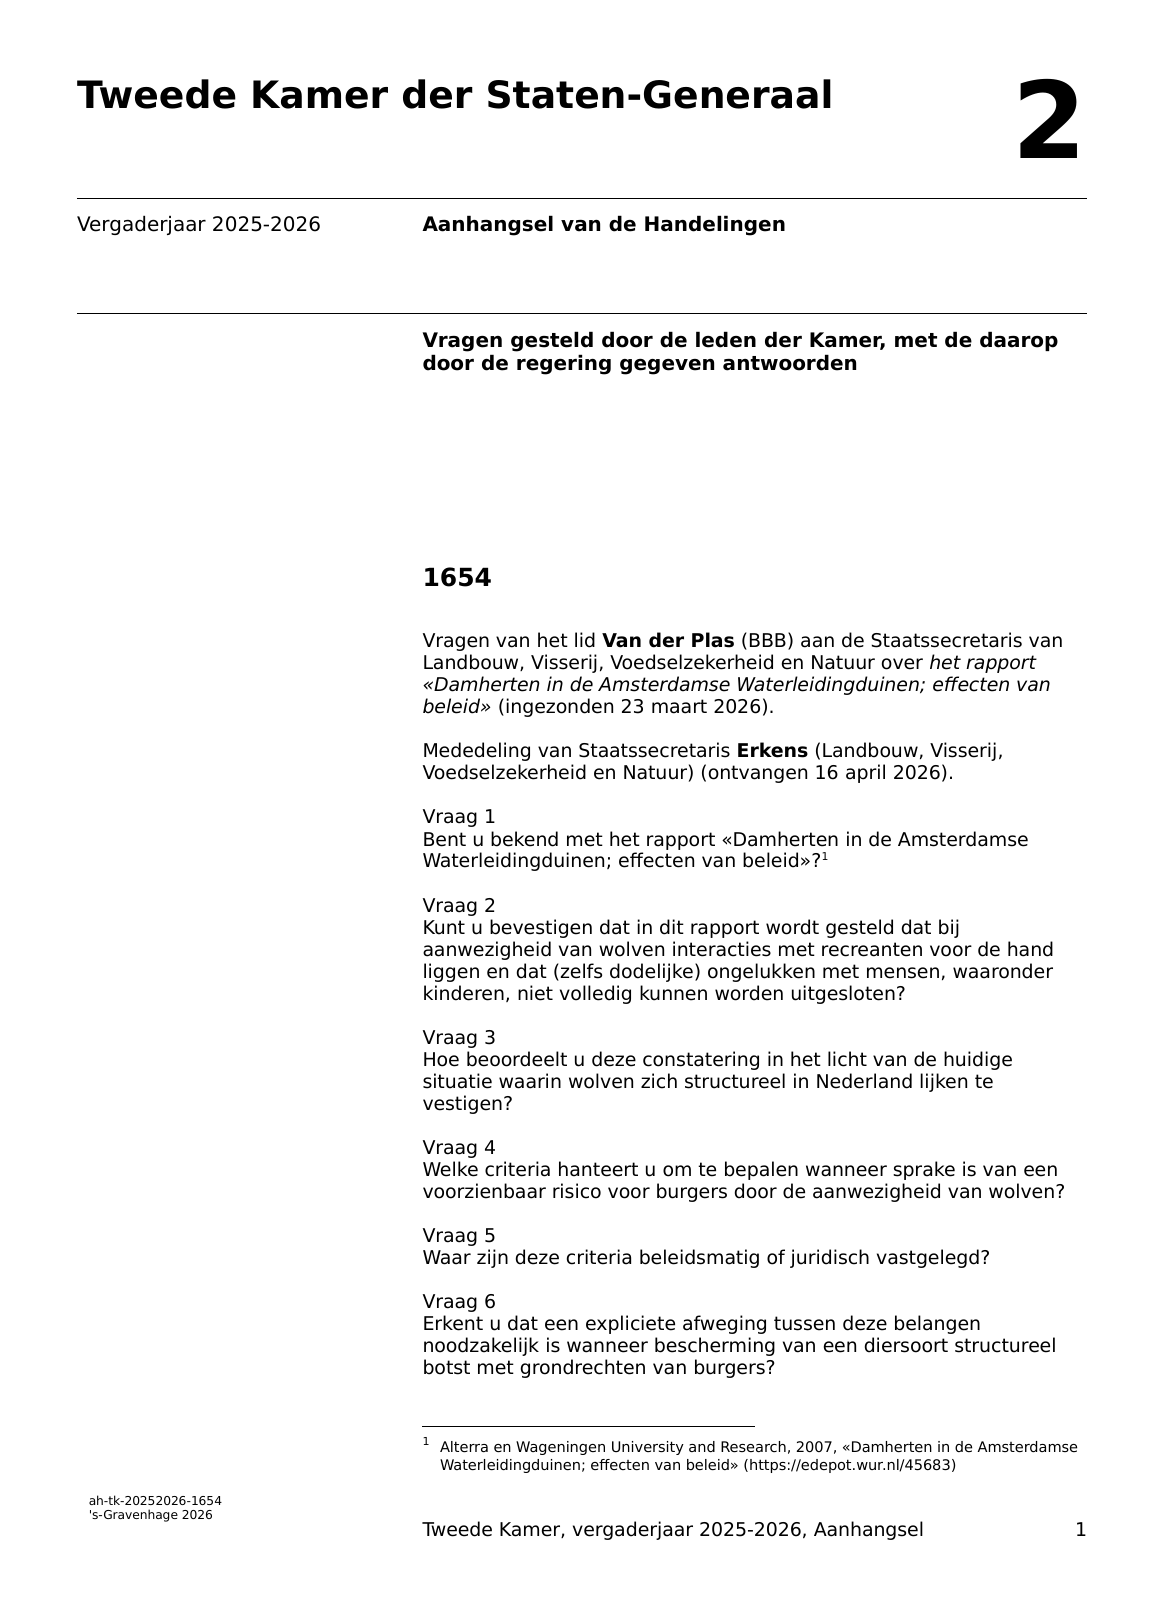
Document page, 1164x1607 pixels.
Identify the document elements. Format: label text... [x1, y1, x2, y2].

text Vraag 2 [422, 894, 1087, 917]
text Mededeling van Staatssecretaris Erkens (Landbouw, Visserij, Voedselzekerheid en Natuur) (ontvangen 16 april 2026). [422, 740, 1087, 784]
text Vraag 4 [422, 1137, 1087, 1159]
text Erkent u dat een expliciete afweging tussen deze belangen noodzakelijk is wanneer bescherming van een diersoort structureel botst met grondrechten van burgers? [422, 1313, 1087, 1379]
table_cell Vragen gesteld door de leden der Kamer, met de daarop door de regering gegeven antwoorden [422, 314, 1087, 375]
text Vraag 5 [422, 1225, 1087, 1247]
text Bent u bekend met het rapport «Damherten in de Amsterdamse Waterleidingduinen; effecten van beleid»? [422, 828, 1087, 872]
text 1654 [422, 563, 1087, 592]
table_cell [77, 314, 422, 375]
table_header 2 [886, 59, 1087, 198]
text ah-tk-20252026-1654 [88, 1494, 323, 1508]
text Vraag 6 [422, 1291, 1087, 1313]
table_cell Aanhangsel van de Handelingen [422, 199, 1087, 313]
text Hoe beoordeelt u deze constatering in het licht van de huidige situatie waarin wolven zich structureel in Nederland lijken te vestigen? [422, 1049, 1087, 1114]
text Vragen van het lid Van der Plas (BBB) aan de Staatssecretaris van Landbouw, Visserij, Voedselzekerheid en Natuur over het rapport «Damherten in de Amsterdamse Waterleidingduinen; effecten van beleid» (ingezonden 23 maart 2026). [422, 630, 1087, 718]
table_header Tweede Kamer der Staten-Generaal [77, 59, 886, 198]
text Vraag 1 [422, 806, 1087, 828]
text Alterra en Wageningen University and Research, 2007, «Damherten in de Amsterdamse Waterleidingduinen; effecten van beleid» (https://edepot.wur.nl/45683) [422, 1435, 1087, 1474]
text Welke criteria hanteert u om te bepalen wanneer sprake is van een voorzienbaar risico voor burgers door de aanwezigheid van wolven? [422, 1159, 1087, 1203]
table_cell Vergaderjaar 2025-2026 [77, 199, 422, 313]
text Waar zijn deze criteria beleidsmatig of juridisch vastgelegd? [422, 1247, 1087, 1269]
text 's-Gravenhage 2026 [88, 1508, 323, 1522]
text Kunt u bevestigen dat in dit rapport wordt gesteld dat bij aanwezigheid van wolven interacties met recreanten voor de hand liggen en dat (zelfs dodelijke) ongelukken met mensen, waaronder kinderen, niet volledig kunnen worden uitgesloten? [422, 917, 1087, 1004]
text Vraag 3 [422, 1027, 1087, 1049]
